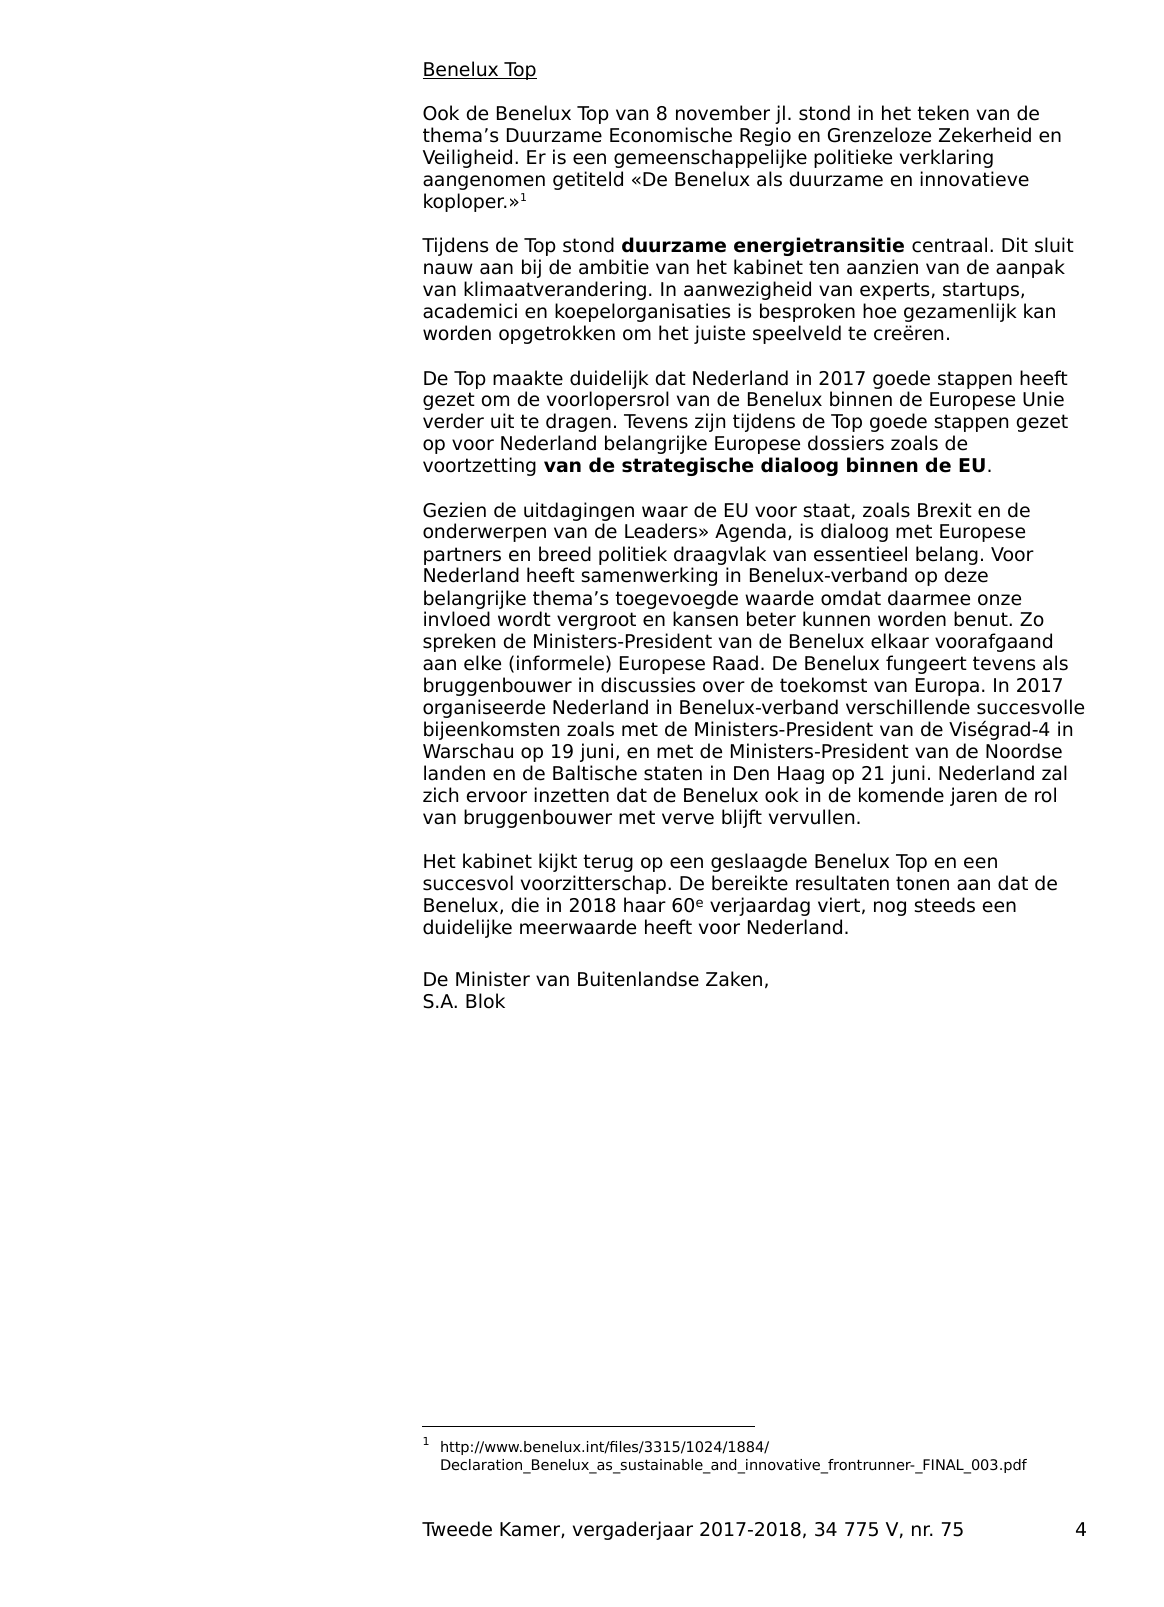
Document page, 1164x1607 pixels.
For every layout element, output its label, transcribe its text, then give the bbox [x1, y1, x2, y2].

text Ook de Benelux Top van 8 november jl. stond in het teken van de thema’s Duurzame Economische Regio en Grenzeloze Zekerheid en Veiligheid. Er is een gemeenschappelijke politieke verklaring aangenomen getiteld «De Benelux als duurzame en innovatieve koploper.» [422, 103, 1087, 213]
subtitle Benelux Top [422, 59, 1087, 81]
text Het kabinet kijkt terug op een geslaagde Benelux Top en een succesvol voorzitterschap. De bereikte resultaten tonen aan dat de Benelux, die in 2018 haar 60e verjaardag viert, nog steeds een duidelijke meerwaarde heeft voor Nederland. [422, 851, 1087, 939]
text Gezien de uitdagingen waar de EU voor staat, zoals Brexit en de onderwerpen van de Leaders» Agenda, is dialoog met Europese partners en breed politiek draagvlak van essentieel belang. Voor Nederland heeft samenwerking in Benelux-verband op deze belangrijke thema’s toegevoegde waarde omdat daarmee onze invloed wordt vergroot en kansen beter kunnen worden benut. Zo spreken de Ministers-President van de Benelux elkaar voorafgaand aan elke (informele) Europese Raad. De Benelux fungeert tevens als bruggenbouwer in discussies over de toekomst van Europa. In 2017 organiseerde Nederland in Benelux-verband verschillende succesvolle bijeenkomsten zoals met de Ministers-President van de Viségrad-4 in Warschau op 19 juni, en met de Ministers-President van de Noordse landen en de Baltische staten in Den Haag op 21 juni. Nederland zal zich ervoor inzetten dat de Benelux ook in de komende jaren de rol van bruggenbouwer met verve blijft vervullen. [422, 499, 1087, 829]
text De Top maakte duidelijk dat Nederland in 2017 goede stappen heeft gezet om de voorlopersrol van de Benelux binnen de Europese Unie verder uit te dragen. Tevens zijn tijdens de Top goede stappen gezet op voor Nederland belangrijke Europese dossiers zoals de voortzetting van de strategische dialoog binnen de EU. [422, 367, 1087, 477]
text De Minister van Buitenlandse Zaken, S.A. Blok [422, 969, 1087, 1013]
text http://www.benelux.int/files/3315/1024/1884/Declaration_Benelux_as_sustainable_and_innovative_frontrunner-_FINAL_003.pdf [422, 1435, 1087, 1474]
text Tijdens de Top stond duurzame energietransitie centraal. Dit sluit nauw aan bij de ambitie van het kabinet ten aanzien van de aanpak van klimaatverandering. In aanwezigheid van experts, startups, academici en koepelorganisaties is besproken hoe gezamenlijk kan worden opgetrokken om het juiste speelveld te creëren. [422, 235, 1087, 345]
